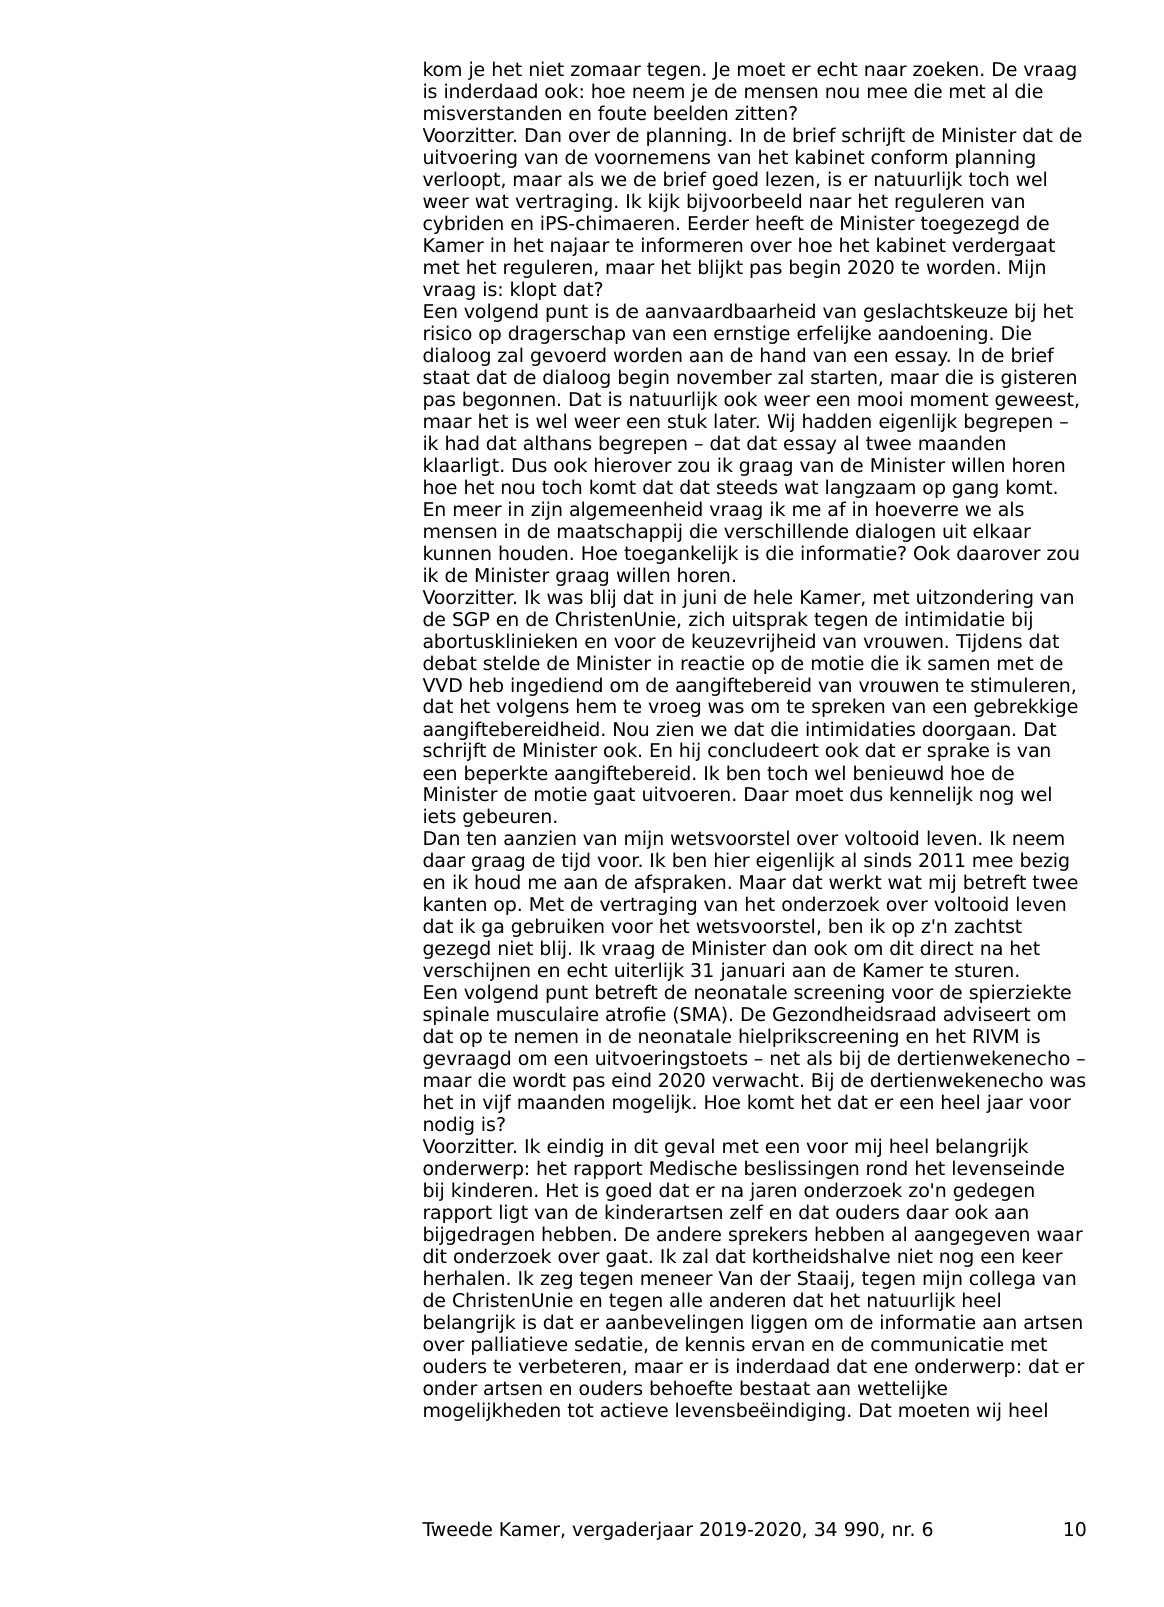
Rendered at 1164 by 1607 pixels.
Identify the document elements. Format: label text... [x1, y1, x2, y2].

text Voorzitter. Dan over de planning. In de brief schrijft de Minister dat de uitvoering van de voornemens van het kabinet conform planning verloopt, maar als we de brief goed lezen, is er natuurlijk toch wel weer wat vertraging. Ik kijk bijvoorbeeld naar het reguleren van cybriden en iPS-chimaeren. Eerder heeft de Minister toegezegd de Kamer in het najaar te informeren over hoe het kabinet verdergaat met het reguleren, maar het blijkt pas begin 2020 te worden. Mijn vraag is: klopt dat? [422, 125, 1087, 301]
text Een volgend punt is de aanvaardbaarheid van geslachtskeuze bij het risico op dragerschap van een ernstige erfelijke aandoening. Die dialoog zal gevoerd worden aan de hand van een essay. In de brief staat dat de dialoog begin november zal starten, maar die is gisteren pas begonnen. Dat is natuurlijk ook weer een mooi moment geweest, maar het is wel weer een stuk later. Wij hadden eigenlijk begrepen – ik had dat althans begrepen – dat dat essay al twee maanden klaarligt. Dus ook hierover zou ik graag van de Minister willen horen hoe het nou toch komt dat dat steeds wat langzaam op gang komt. [422, 301, 1087, 499]
text Dan ten aanzien van mijn wetsvoorstel over voltooid leven. Ik neem daar graag de tijd voor. Ik ben hier eigenlijk al sinds 2011 mee bezig en ik houd me aan de afspraken. Maar dat werkt wat mij betreft twee kanten op. Met de vertraging van het onderzoek over voltooid leven dat ik ga gebruiken voor het wetsvoorstel, ben ik op z'n zachtst gezegd niet blij. Ik vraag de Minister dan ook om dit direct na het verschijnen en echt uiterlijk 31 januari aan de Kamer te sturen. [422, 828, 1087, 982]
text Voorzitter. Ik was blij dat in juni de hele Kamer, met uitzondering van de SGP en de ChristenUnie, zich uitsprak tegen de intimidatie bij abortusklinieken en voor de keuzevrijheid van vrouwen. Tijdens dat debat stelde de Minister in reactie op de motie die ik samen met de VVD heb ingediend om de aangiftebereid van vrouwen te stimuleren, dat het volgens hem te vroeg was om te spreken van een gebrekkige aangiftebereidheid. Nou zien we dat die intimidaties doorgaan. Dat schrijft de Minister ook. En hij concludeert ook dat er sprake is van een beperkte aangiftebereid. Ik ben toch wel benieuwd hoe de Minister de motie gaat uitvoeren. Daar moet dus kennelijk nog wel iets gebeuren. [422, 587, 1087, 828]
text Een volgend punt betreft de neonatale screening voor de spierziekte spinale musculaire atrofie (SMA). De Gezondheidsraad adviseert om dat op te nemen in de neonatale hielprikscreening en het RIVM is gevraagd om een uitvoeringstoets – net als bij de dertienwekenecho – maar die wordt pas eind 2020 verwacht. Bij de dertienwekenecho was het in vijf maanden mogelijk. Hoe komt het dat er een heel jaar voor nodig is? [422, 982, 1087, 1136]
text En meer in zijn algemeenheid vraag ik me af in hoeverre we als mensen in de maatschappij die verschillende dialogen uit elkaar kunnen houden. Hoe toegankelijk is die informatie? Ook daarover zou ik de Minister graag willen horen. [422, 499, 1087, 587]
text kom je het niet zomaar tegen. Je moet er echt naar zoeken. De vraag is inderdaad ook: hoe neem je de mensen nou mee die met al die misverstanden en foute beelden zitten? [422, 59, 1087, 125]
text Voorzitter. Ik eindig in dit geval met een voor mij heel belangrijk onderwerp: het rapport Medische beslissingen rond het levenseinde bij kinderen. Het is goed dat er na jaren onderzoek zo'n gedegen rapport ligt van de kinderartsen zelf en dat ouders daar ook aan bijgedragen hebben. De andere sprekers hebben al aangegeven waar dit onderzoek over gaat. Ik zal dat kortheidshalve niet nog een keer herhalen. Ik zeg tegen meneer Van der Staaij, tegen mijn collega van de ChristenUnie en tegen alle anderen dat het natuurlijk heel belangrijk is dat er aanbevelingen liggen om de informatie aan artsen over palliatieve sedatie, de kennis ervan en de communicatie met ouders te verbeteren, maar er is inderdaad dat ene onderwerp: dat er onder artsen en ouders behoefte bestaat aan wettelijke mogelijkheden tot actieve levensbeëindiging. Dat moeten wij heel [422, 1136, 1087, 1422]
